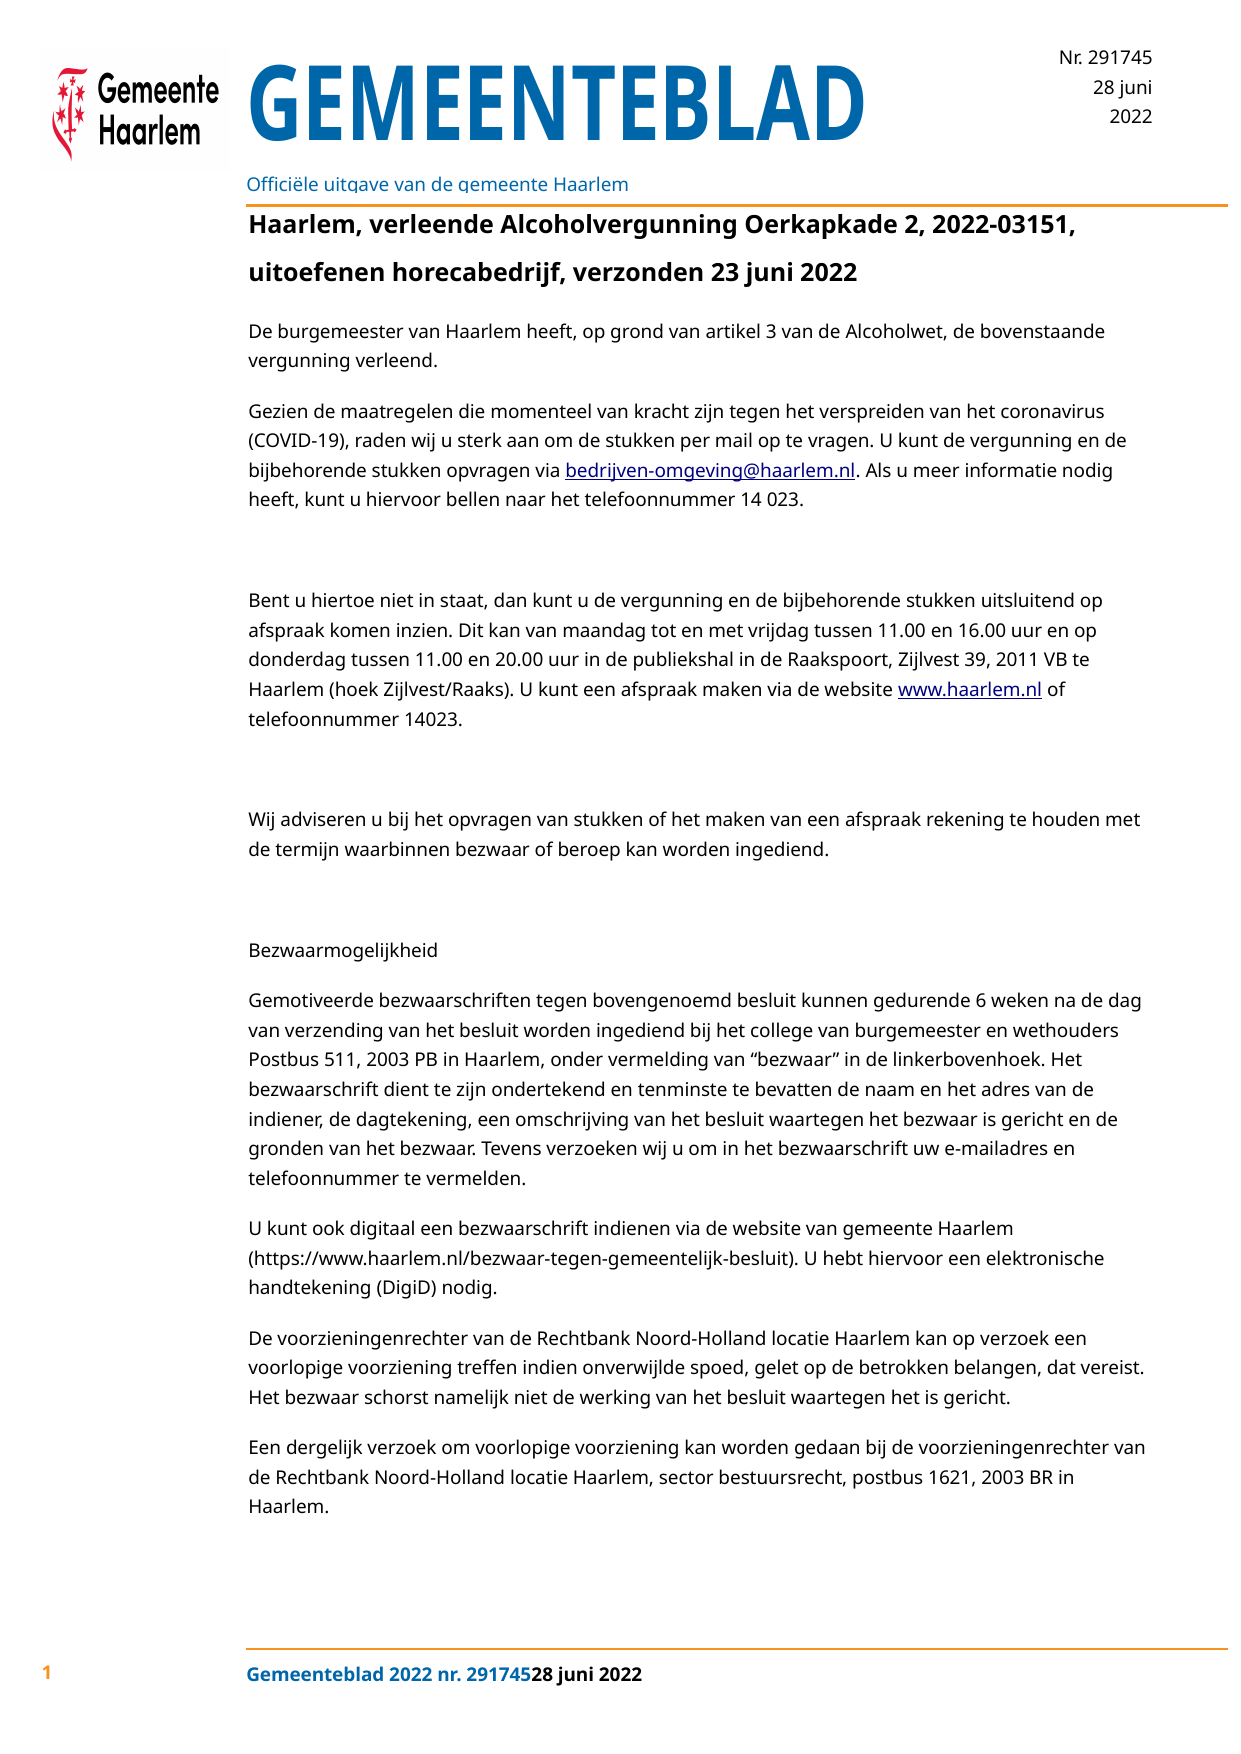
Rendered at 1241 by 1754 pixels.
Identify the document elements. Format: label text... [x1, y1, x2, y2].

text Haarlem, verleende Alcoholvergunning Oerkapkade 2, 2022-03151, uitoefenen horecabedrijf, verzonden 23 juni 2022 [248, 207, 1152, 288]
text Gezien de maatregelen die momenteel van kracht zijn tegen het verspreiden van het coronavirus (COVID-19), raden wij u sterk aan om de stukken per mail op te vragen. U kunt de vergunning en de bijbehorende stukken opvragen via bedrijven-omgeving@haarlem.nl. Als u meer informatie nodig heeft, kunt u hiervoor bellen naar het telefoonnummer 14 023. [248, 398, 1152, 512]
text Gemotiveerde bezwaarschriften tegen bovengenoemd besluit kunnen gedurende 6 weken na de dag van verzending van het besluit worden ingediend bij het college van burgemeester en wethouders Postbus 511, 2003 PB in Haarlem, onder vermelding van “bezwaar” in de linkerbovenhoek. Het bezwaarschrift dient te zijn ondertekend en tenminste te bevatten de naam en het adres van de indiener, de dagtekening, een omschrijving van het besluit waartegen het bezwaar is gericht en de gronden van het bezwaar. Tevens verzoeken wij u om in het bezwaarschrift uw e-mailadres en telefoonnummer te vermelden. [248, 987, 1152, 1191]
text Een dergelijk verzoek om voorlopige voorziening kan worden gedaan bij de voorzieningenrechter van de Rechtbank Noord-Holland locatie Haarlem, sector bestuursrecht, postbus 1621, 2003 BR in Haarlem. [248, 1434, 1152, 1519]
picture [41, 47, 231, 172]
text De voorzieningenrechter van de Rechtbank Noord-Holland locatie Haarlem kan op verzoek een voorlopige voorziening treffen indien onverwijlde spoed, gelet op de betrokken belangen, dat vereist. Het bezwaar schorst namelijk niet de werking van het besluit waartegen het is gericht. [248, 1325, 1152, 1410]
text Bent u hiertoe niet in staat, dan kunt u de vergunning en de bijbehorende stukken uitsluitend op afspraak komen inzien. Dit kan van maandag tot en met vrijdag tussen 11.00 en 16.00 uur en op donderdag tussen 11.00 en 20.00 uur in de publiekshal in de Raakspoort, Zijlvest 39, 2011 VB te Haarlem (hoek Zijlvest/Raaks). U kunt een afspraak maken via de website www.haarlem.nl of telefoonnummer 14023. [248, 587, 1152, 732]
text Bezwaarmogelijkheid [248, 937, 1152, 963]
text Wij adviseren u bij het opvragen van stukken of het maken van een afspraak rekening te houden met de termijn waarbinnen bezwaar of beroep kan worden ingediend. [248, 807, 1152, 862]
text De burgemeester van Haarlem heeft, op grond van artikel 3 van de Alcoholwet, de bovenstaande vergunning verleend. [248, 318, 1152, 373]
text U kunt ook digitaal een bezwaarschrift indienen via de website van gemeente Haarlem (https://www.haarlem.nl/bezwaar-tegen-gemeentelijk-besluit). U hebt hiervoor een elektronische handtekening (DigiD) nodig. [248, 1215, 1152, 1300]
